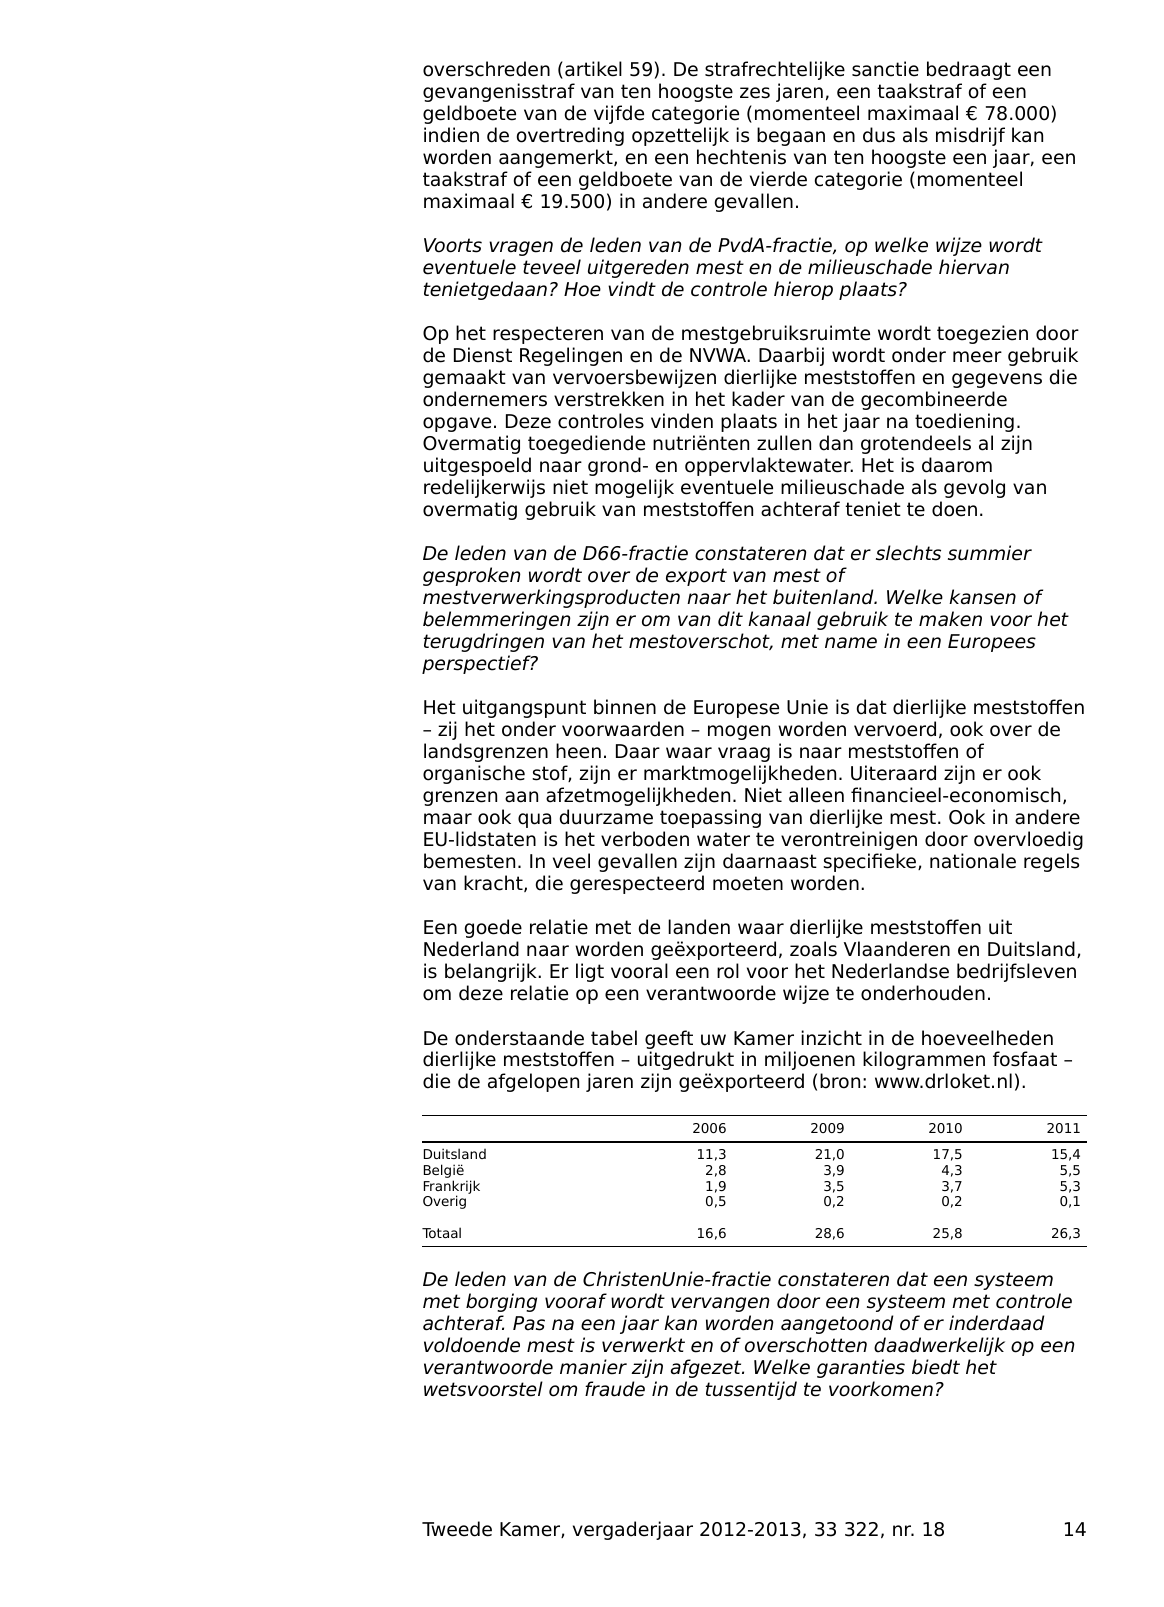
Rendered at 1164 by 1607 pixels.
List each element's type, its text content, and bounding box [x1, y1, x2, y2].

table_cell 3,9 [732, 1163, 850, 1178]
text Op het respecteren van de mestgebruiksruimte wordt toegezien door de Dienst Regelingen en de NVWA. Daarbij wordt onder meer gebruik gemaakt van vervoersbewijzen dierlijke meststoffen en gegevens die ondernemers verstrekken in het kader van de gecombineerde opgave. Deze controles vinden plaats in het jaar na toediening. Overmatig toegediende nutriënten zullen dan grotendeels al zijn uitgespoeld naar grond- en oppervlaktewater. Het is daarom redelijkerwijs niet mogelijk eventuele milieuschade als gevolg van overmatig gebruik van meststoffen achteraf teniet te doen. [422, 323, 1087, 521]
table_header 2010 [850, 1116, 968, 1141]
text Het uitgangspunt binnen de Europese Unie is dat dierlijke meststoffen – zij het onder voorwaarden – mogen worden vervoerd, ook over de landsgrenzen heen. Daar waar vraag is naar meststoffen of organische stof, zijn er marktmogelijkheden. Uiteraard zijn er ook grenzen aan afzetmogelijkheden. Niet alleen financieel-economisch, maar ook qua duurzame toepassing van dierlijke mest. Ook in andere EU-lidstaten is het verboden water te verontreinigen door overvloedig bemesten. In veel gevallen zijn daarnaast specifieke, nationale regels van kracht, die gerespecteerd moeten worden. [422, 697, 1087, 895]
table_cell 4,3 [850, 1163, 968, 1178]
table_cell 0,2 [732, 1194, 850, 1210]
table_header 2011 [969, 1116, 1087, 1141]
table_cell 2,8 [614, 1163, 732, 1178]
table_cell Overig [422, 1194, 614, 1210]
text Voorts vragen de leden van de PvdA-fractie, op welke wijze wordt eventuele teveel uitgereden mest en de milieuschade hiervan tenietgedaan? Hoe vindt de controle hierop plaats? [422, 235, 1087, 301]
table_cell 1,9 [614, 1179, 732, 1194]
table_cell [422, 1210, 614, 1226]
table_cell 3,7 [850, 1179, 968, 1194]
table_cell 5,5 [969, 1163, 1087, 1178]
table_cell 3,5 [732, 1179, 850, 1194]
table_cell Duitsland [422, 1143, 614, 1163]
table_cell 5,3 [969, 1179, 1087, 1194]
table_cell 26,3 [969, 1226, 1087, 1246]
table_cell 0,2 [850, 1194, 968, 1210]
table_cell 17,5 [850, 1143, 968, 1163]
text De leden van de ChristenUnie-fractie constateren dat een systeem met borging vooraf wordt vervangen door een systeem met controle achteraf. Pas na een jaar kan worden aangetoond of er inderdaad voldoende mest is verwerkt en of overschotten daadwerkelijk op een verantwoorde manier zijn afgezet. Welke garanties biedt het wetsvoorstel om fraude in de tussentijd te voorkomen? [422, 1269, 1087, 1401]
table_cell 15,4 [969, 1143, 1087, 1163]
table_cell 11,3 [614, 1143, 732, 1163]
table_cell Frankrijk [422, 1179, 614, 1194]
table_cell 21,0 [732, 1143, 850, 1163]
table_cell 0,5 [614, 1194, 732, 1210]
table_cell Totaal [422, 1226, 614, 1246]
text overschreden (artikel 59). De strafrechtelijke sanctie bedraagt een gevangenisstraf van ten hoogste zes jaren, een taakstraf of een geldboete van de vijfde categorie (momenteel maximaal € 78.000) indien de overtreding opzettelijk is begaan en dus als misdrijf kan worden aangemerkt, en een hechtenis van ten hoogste een jaar, een taakstraf of een geldboete van de vierde categorie (momenteel maximaal € 19.500) in andere gevallen. [422, 59, 1087, 213]
table_cell [850, 1210, 968, 1226]
table_cell 0,1 [969, 1194, 1087, 1210]
text De leden van de D66-fractie constateren dat er slechts summier gesproken wordt over de export van mest of mestverwerkingsproducten naar het buitenland. Welke kansen of belemmeringen zijn er om van dit kanaal gebruik te maken voor het terugdringen van het mestoverschot, met name in een Europees perspectief? [422, 543, 1087, 675]
table_cell 25,8 [850, 1226, 968, 1246]
text Een goede relatie met de landen waar dierlijke meststoffen uit Nederland naar worden geëxporteerd, zoals Vlaanderen en Duitsland, is belangrijk. Er ligt vooral een rol voor het Nederlandse bedrijfsleven om deze relatie op een verantwoorde wijze te onderhouden. [422, 917, 1087, 1005]
table_cell [732, 1210, 850, 1226]
table_cell 16,6 [614, 1226, 732, 1246]
table_header 2006 [614, 1116, 732, 1141]
table_cell 28,6 [732, 1226, 850, 1246]
table_header 2009 [732, 1116, 850, 1141]
text De onderstaande tabel geeft uw Kamer inzicht in de hoeveelheden dierlijke meststoffen – uitgedrukt in miljoenen kilogrammen fosfaat – die de afgelopen jaren zijn geëxporteerd (bron: www.drloket.nl). [422, 1027, 1087, 1093]
table_header [422, 1116, 614, 1141]
table_cell België [422, 1163, 614, 1178]
table_cell [614, 1210, 732, 1226]
table_cell [969, 1210, 1087, 1226]
